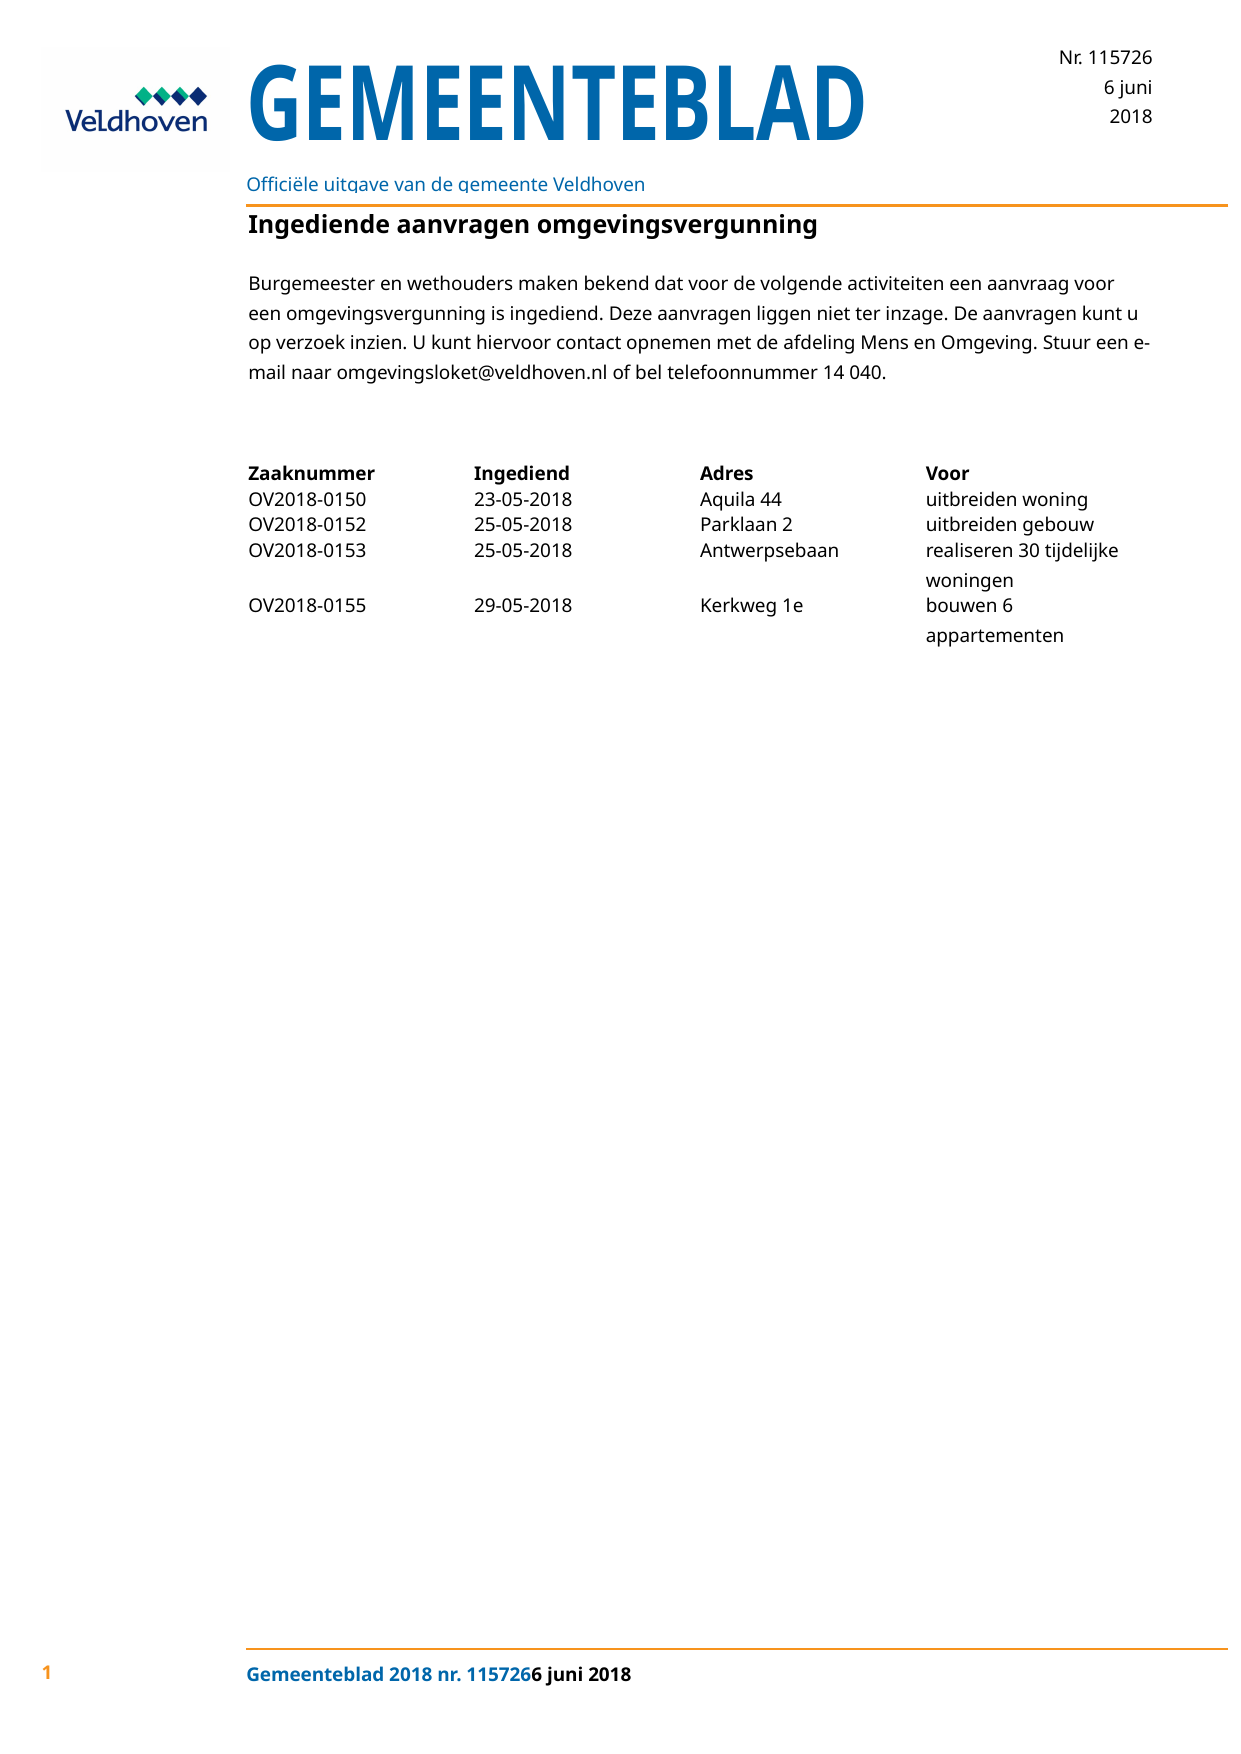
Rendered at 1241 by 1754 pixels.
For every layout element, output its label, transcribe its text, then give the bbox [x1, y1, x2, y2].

table_header Voor [926, 460, 1152, 486]
table_cell 29-05-2018 [474, 593, 700, 648]
table_header Adres [700, 460, 926, 486]
picture [41, 47, 231, 172]
table_cell uitbreiden gebouw [926, 511, 1152, 537]
table_cell 23-05-2018 [474, 486, 700, 511]
table_cell Parklaan 2 [700, 511, 926, 537]
text Burgemeester en wethouders maken bekend dat voor de volgende activiteiten een aanvraag voor een omgevingsvergunning is ingediend. Deze aanvragen liggen niet ter inzage. De aanvragen kunt u op verzoek inzien. U kunt hiervoor contact opnemen met de afdeling Mens en Omgeving. Stuur een e-mail naar omgevingsloket@veldhoven.nl of bel telefoonnummer 14 040. [248, 270, 1152, 385]
table_cell OV2018-0155 [248, 593, 474, 648]
table_cell OV2018-0152 [248, 511, 474, 537]
table_header Zaaknummer [248, 460, 474, 486]
table_cell bouwen 6 appartementen [926, 593, 1152, 648]
table_cell uitbreiden woning [926, 486, 1152, 511]
table_cell 25-05-2018 [474, 537, 700, 592]
table_cell realiseren 30 tijdelijke woningen [926, 537, 1152, 592]
table_cell Kerkweg 1e [700, 593, 926, 648]
table_cell 25-05-2018 [474, 511, 700, 537]
text Ingediende aanvragen omgevingsvergunning [248, 207, 1152, 241]
table_cell OV2018-0153 [248, 537, 474, 592]
table_cell OV2018-0150 [248, 486, 474, 511]
table_header Ingediend [474, 460, 700, 486]
table_cell Aquila 44 [700, 486, 926, 511]
table_cell Antwerpsebaan [700, 537, 926, 592]
